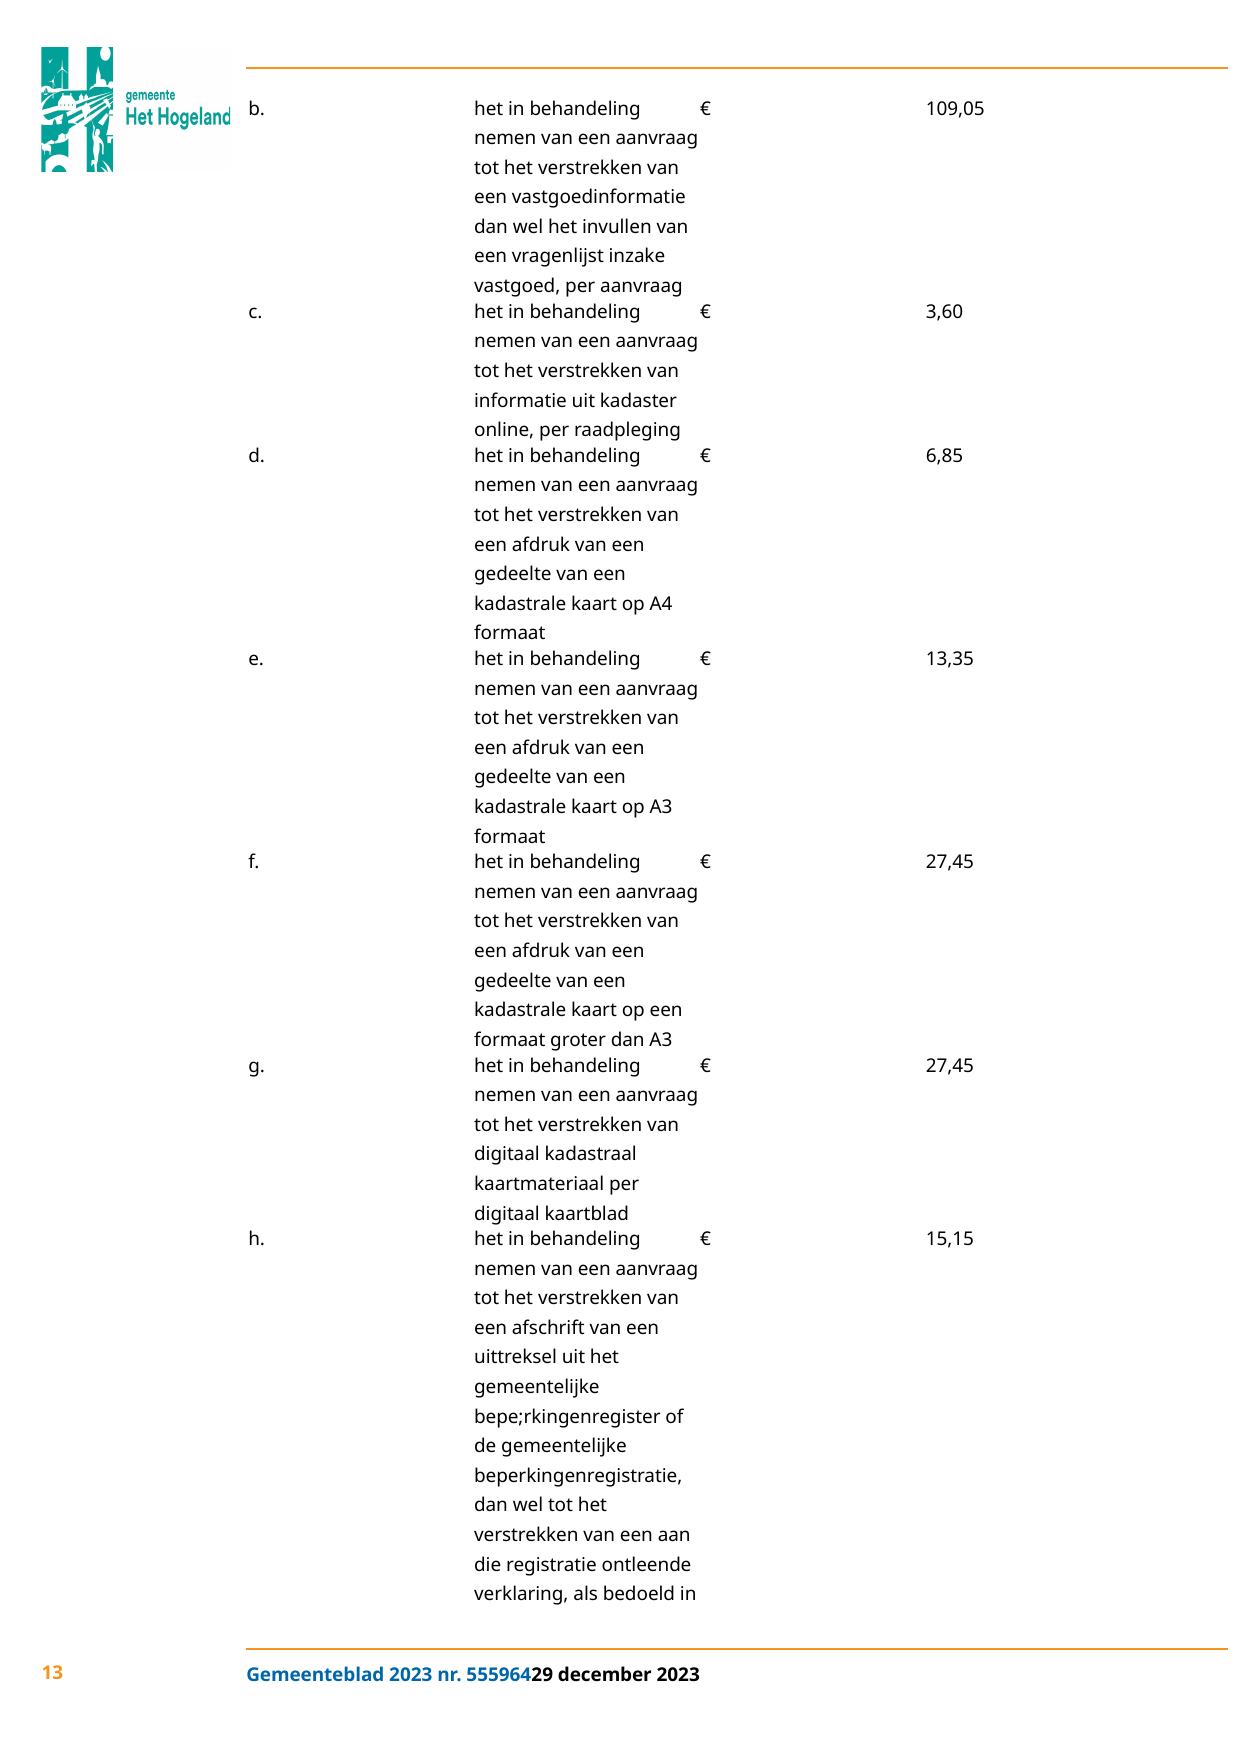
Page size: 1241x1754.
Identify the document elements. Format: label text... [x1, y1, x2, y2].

table_cell 27,45 [926, 849, 1152, 1052]
table_cell b. [248, 95, 474, 298]
table_cell f. [248, 849, 474, 1052]
table_cell g. [248, 1052, 474, 1225]
table_cell h. [248, 1225, 474, 1606]
table_cell € [700, 1052, 926, 1225]
table_cell d. [248, 442, 474, 645]
table_cell 109,05 [926, 95, 1152, 298]
table_cell het in behandeling nemen van een aanvraag tot het verstrekken van een vastgoedinformatie dan wel het invullen van een vragenlijst inzake vastgoed, per aanvraag [474, 95, 700, 298]
table_cell € [700, 298, 926, 442]
picture [41, 47, 231, 172]
table_cell e. [248, 645, 474, 848]
table_cell het in behandeling nemen van een aanvraag tot het verstrekken van een afdruk van een gedeelte van een kadastrale kaart op A3 formaat [474, 645, 700, 848]
table_cell het in behandeling nemen van een aanvraag tot het verstrekken van informatie uit kadaster online, per raadpleging [474, 298, 700, 442]
table_cell 15,15 [926, 1225, 1152, 1606]
table_cell € [700, 645, 926, 848]
table_cell 27,45 [926, 1052, 1152, 1225]
table_cell 6,85 [926, 442, 1152, 645]
table_cell € [700, 95, 926, 298]
table_cell 13,35 [926, 645, 1152, 848]
table_cell het in behandeling nemen van een aanvraag tot het verstrekken van een afdruk van een gedeelte van een kadastrale kaart op een formaat groter dan A3 [474, 849, 700, 1052]
table_cell het in behandeling nemen van een aanvraag tot het verstrekken van een afschrift van een uittreksel uit het gemeentelijke bepe;rkingenregister of de gemeentelijke beperkingenregistratie, dan wel tot het verstrekken van een aan die registratie ontleende verklaring, als bedoeld in [474, 1225, 700, 1606]
table_cell € [700, 1225, 926, 1606]
table_cell 3,60 [926, 298, 1152, 442]
table_cell het in behandeling nemen van een aanvraag tot het verstrekken van digitaal kadastraal kaartmateriaal per digitaal kaartblad [474, 1052, 700, 1225]
table_cell c. [248, 298, 474, 442]
table_cell € [700, 849, 926, 1052]
table_cell € [700, 442, 926, 645]
table_cell het in behandeling nemen van een aanvraag tot het verstrekken van een afdruk van een gedeelte van een kadastrale kaart op A4 formaat [474, 442, 700, 645]
